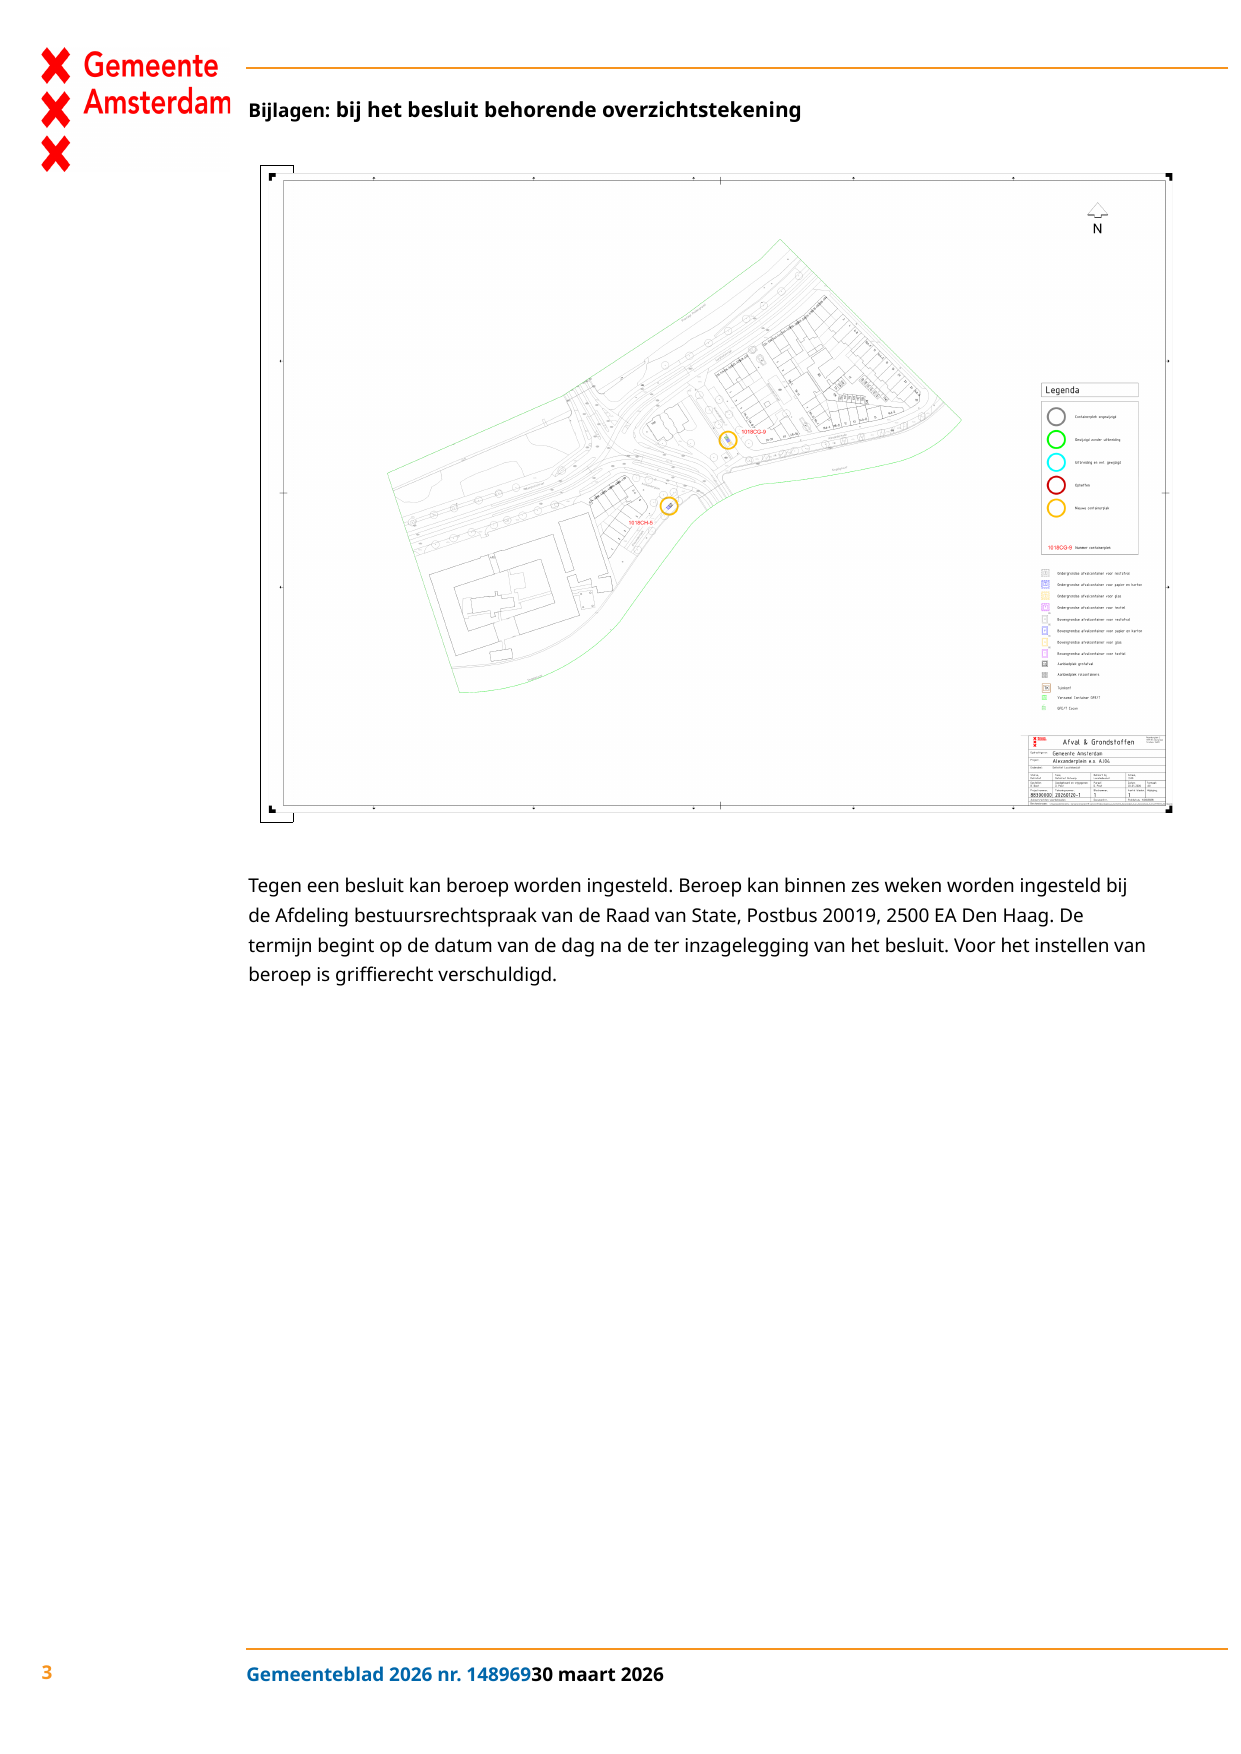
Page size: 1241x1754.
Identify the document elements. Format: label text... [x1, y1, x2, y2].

picture [268, 173, 1173, 813]
text Tegen een besluit kan beroep worden ingesteld. Beroep kan binnen zes weken worden ingesteld bij de Afdeling bestuursrechtspraak van de Raad van State, Postbus 20019, 2500 EA Den Haag. De termijn begint op de datum van de dag na de ter inzagelegging van het besluit. Voor het instellen van beroep is griffierecht verschuldigd. [248, 873, 1152, 987]
text Bijlagen: bij het besluit behorende overzichtstekening [248, 95, 1152, 123]
picture [41, 47, 231, 172]
